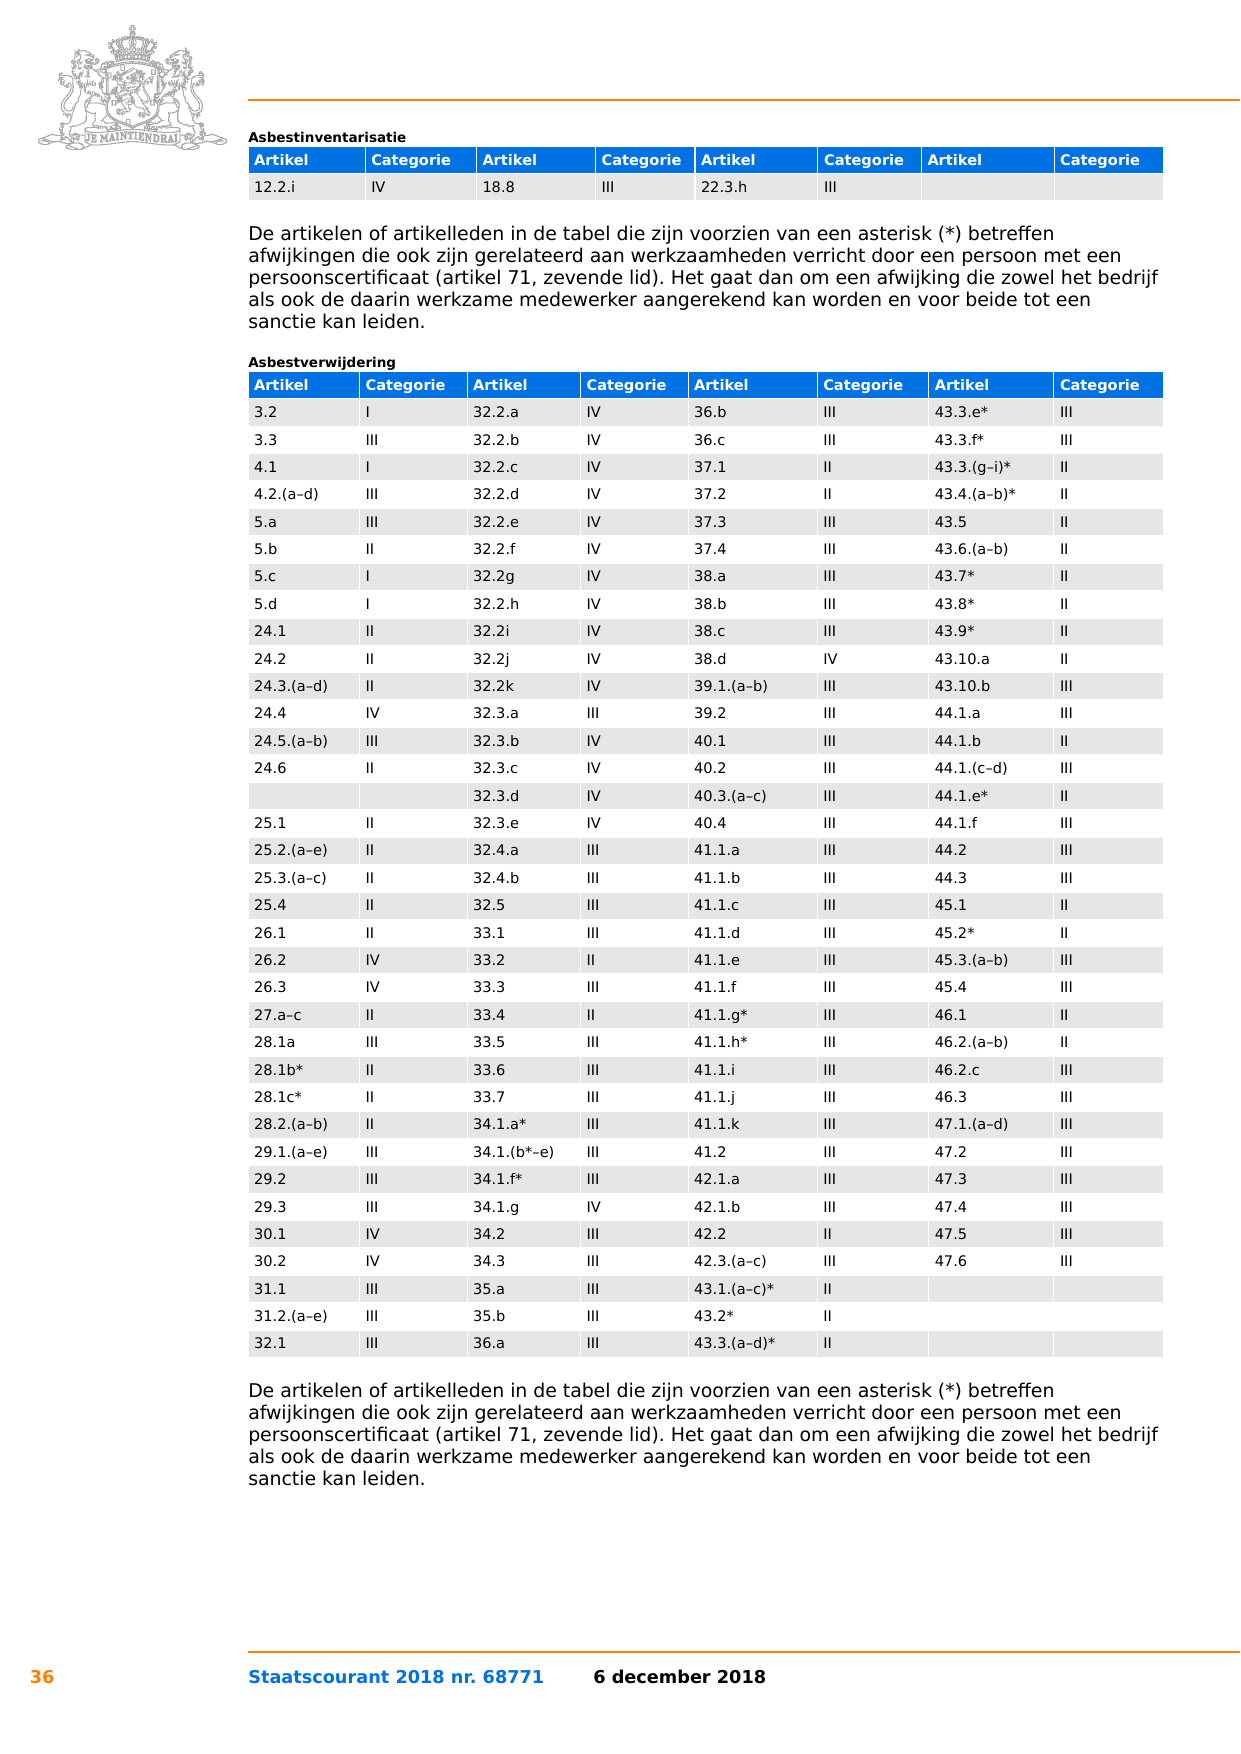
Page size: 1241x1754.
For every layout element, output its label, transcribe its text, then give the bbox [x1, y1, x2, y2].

table_cell 26.2 [249, 947, 359, 973]
table_cell II [581, 1002, 688, 1028]
table_cell 41.1.b [689, 865, 817, 891]
table_cell [929, 1331, 1053, 1357]
table_cell 25.3.(a–c) [249, 865, 359, 891]
table_cell 47.3 [929, 1166, 1053, 1193]
table_cell I [360, 399, 467, 426]
table_cell 44.1.a [929, 701, 1053, 727]
table_cell 27.a–c [249, 1002, 359, 1028]
table_cell 47.4 [929, 1194, 1053, 1220]
table_cell IV [581, 481, 688, 508]
table_cell III [1054, 975, 1163, 1001]
table_cell 43.10.b [929, 673, 1053, 699]
table_cell IV [360, 701, 467, 727]
table_cell 29.1.(a–e) [249, 1139, 359, 1165]
table_cell Artikel [929, 372, 1053, 398]
table_cell 41.2 [689, 1139, 817, 1165]
table_cell 45.2* [929, 920, 1053, 946]
table_cell 34.2 [468, 1221, 580, 1247]
table_cell 44.1.e* [929, 783, 1053, 809]
table_cell III [818, 1084, 928, 1111]
table_cell III [1054, 399, 1163, 426]
table_cell IV [581, 755, 688, 782]
table_cell III [581, 1276, 688, 1302]
table_cell 30.2 [249, 1249, 359, 1275]
table_cell 24.6 [249, 755, 359, 782]
table_cell II [360, 1112, 467, 1138]
picture [38, 25, 227, 150]
table_cell 41.1.i [689, 1057, 817, 1083]
table_cell IV [581, 427, 688, 453]
table_cell III [581, 1029, 688, 1056]
table_cell 43.9* [929, 619, 1053, 645]
table_cell 32.2k [468, 673, 580, 699]
table_cell 43.6.(a–b) [929, 536, 1053, 563]
table_cell III [1054, 1112, 1163, 1138]
table_cell III [360, 1139, 467, 1165]
table_cell III [818, 174, 921, 200]
table_cell 32.3.e [468, 810, 580, 837]
table_cell II [818, 1331, 928, 1357]
table_cell IV [581, 536, 688, 563]
table_cell III [581, 1221, 688, 1247]
table_cell IV [581, 728, 688, 754]
table_cell III [581, 865, 688, 891]
table_cell 35.b [468, 1303, 580, 1330]
table_cell III [818, 1029, 928, 1056]
table_header Asbestinventarisatie [248, 130, 1163, 146]
table_cell 32.2.f [468, 536, 580, 563]
table_cell III [581, 893, 688, 919]
table_cell 32.2.d [468, 481, 580, 508]
table_cell 42.2 [689, 1221, 817, 1247]
table_cell 43.10.a [929, 646, 1053, 672]
table_cell IV [581, 399, 688, 426]
table_cell III [1054, 1221, 1163, 1247]
table_cell II [360, 619, 467, 645]
table_cell 34.3 [468, 1249, 580, 1275]
table_cell III [818, 591, 928, 617]
table_cell 34.1.f* [468, 1166, 580, 1193]
table_cell III [581, 1249, 688, 1275]
table_cell 31.2.(a–e) [249, 1303, 359, 1330]
table_cell 5.d [249, 591, 359, 617]
table_cell 38.a [689, 564, 817, 590]
table_cell IV [581, 454, 688, 480]
table_cell III [1054, 1194, 1163, 1220]
table_cell 43.4.(a–b)* [929, 481, 1053, 508]
table_cell 43.5 [929, 509, 1053, 535]
table_cell 45.1 [929, 893, 1053, 919]
table_cell 12.2.i [249, 174, 365, 200]
table_cell III [1054, 1084, 1163, 1111]
table_cell 24.4 [249, 701, 359, 727]
table_cell II [1054, 1002, 1163, 1028]
table_cell III [1054, 427, 1163, 453]
table_cell 44.1.b [929, 728, 1053, 754]
table_cell III [818, 920, 928, 946]
table_cell 25.1 [249, 810, 359, 837]
table_cell 43.3.(a–d)* [689, 1331, 817, 1357]
table_cell 31.1 [249, 1276, 359, 1302]
table_cell Categorie [1054, 372, 1163, 398]
table_cell III [1054, 673, 1163, 699]
table_cell III [818, 427, 928, 453]
table_cell Artikel [249, 372, 359, 398]
table_cell 41.1.e [689, 947, 817, 973]
table_cell 45.4 [929, 975, 1053, 1001]
table_cell III [581, 920, 688, 946]
table_cell II [1054, 728, 1163, 754]
table_cell II [360, 865, 467, 891]
table_cell 46.3 [929, 1084, 1053, 1111]
table_cell 41.1.d [689, 920, 817, 946]
table_cell 34.1.g [468, 1194, 580, 1220]
table_cell 44.1.f [929, 810, 1053, 837]
table_cell 32.3.b [468, 728, 580, 754]
table_cell IV [581, 1194, 688, 1220]
table_cell 41.1.f [689, 975, 817, 1001]
table_cell III [818, 701, 928, 727]
table_cell 32.2.b [468, 427, 580, 453]
table_cell 38.c [689, 619, 817, 645]
text De artikelen of artikelleden in de tabel die zijn voorzien van een asterisk (*) betreffen afwijkingen die ook zijn gerelateerd aan werkzaamheden verricht door een persoon met een persoonscertificaat (artikel 71, zevende lid). Het gaat dan om een afwijking die zowel het bedrijf als ook de daarin werkzame medewerker aangerekend kan worden en voor beide tot een sanctie kan leiden. [248, 223, 1163, 333]
table_cell 39.2 [689, 701, 817, 727]
table_cell 28.1c* [249, 1084, 359, 1111]
table_cell III [818, 947, 928, 973]
table_cell III [818, 564, 928, 590]
table_cell 24.3.(a–d) [249, 673, 359, 699]
table_cell 43.1.(a–c)* [689, 1276, 817, 1302]
table_cell 46.2.(a–b) [929, 1029, 1053, 1056]
table_cell 32.2.e [468, 509, 580, 535]
table_cell III [360, 1194, 467, 1220]
table_cell IV [360, 975, 467, 1001]
table_cell 40.1 [689, 728, 817, 754]
table_cell [922, 174, 1054, 200]
table_cell 46.1 [929, 1002, 1053, 1028]
table_cell 43.3.f* [929, 427, 1053, 453]
table_cell 43.7* [929, 564, 1053, 590]
table_cell 40.2 [689, 755, 817, 782]
table_cell III [596, 174, 694, 200]
table_cell IV [581, 783, 688, 809]
table_cell 41.1.h* [689, 1029, 817, 1056]
table_cell 42.3.(a–c) [689, 1249, 817, 1275]
table_cell 36.c [689, 427, 817, 453]
table_cell III [818, 1002, 928, 1028]
table_cell III [818, 728, 928, 754]
table_cell 5.b [249, 536, 359, 563]
table_cell 38.d [689, 646, 817, 672]
table_cell 35.a [468, 1276, 580, 1302]
table_cell III [818, 509, 928, 535]
table_cell III [818, 893, 928, 919]
table_cell III [581, 701, 688, 727]
table_cell II [1054, 481, 1163, 508]
table_cell III [818, 1112, 928, 1138]
table_cell II [360, 893, 467, 919]
table_cell 24.2 [249, 646, 359, 672]
table_cell Categorie [596, 147, 694, 173]
table_cell IV [581, 810, 688, 837]
table_cell 3.3 [249, 427, 359, 453]
table_cell [1054, 1303, 1163, 1330]
table_cell Artikel [477, 147, 595, 173]
table_cell 34.1.a* [468, 1112, 580, 1138]
table_cell 5.c [249, 564, 359, 590]
table_cell III [581, 1084, 688, 1111]
table_cell [929, 1276, 1053, 1302]
table_cell II [360, 536, 467, 563]
table_cell 32.1 [249, 1331, 359, 1357]
table_cell III [581, 838, 688, 864]
table_cell IV [581, 619, 688, 645]
table_cell 32.2.h [468, 591, 580, 617]
table_cell 30.1 [249, 1221, 359, 1247]
table_cell 32.3.d [468, 783, 580, 809]
table_cell 4.1 [249, 454, 359, 480]
table_cell III [360, 427, 467, 453]
table_cell 36.a [468, 1331, 580, 1357]
table_cell II [818, 1221, 928, 1247]
table_cell Artikel [922, 147, 1054, 173]
table_cell I [360, 591, 467, 617]
table_cell 32.2.c [468, 454, 580, 480]
table_cell 29.2 [249, 1166, 359, 1193]
table_cell IV [366, 174, 476, 200]
table_cell II [1054, 536, 1163, 563]
table_cell [1054, 1276, 1163, 1302]
table_cell 44.1.(c–d) [929, 755, 1053, 782]
table_cell 33.1 [468, 920, 580, 946]
table_cell III [360, 509, 467, 535]
table_cell 42.1.a [689, 1166, 817, 1193]
table_cell III [581, 1057, 688, 1083]
table_cell IV [360, 947, 467, 973]
table_cell II [1054, 783, 1163, 809]
table_cell III [1054, 810, 1163, 837]
table_cell II [360, 646, 467, 672]
table_cell 36.b [689, 399, 817, 426]
table_cell III [818, 755, 928, 782]
table_cell II [360, 1084, 467, 1111]
table_cell 32.3.c [468, 755, 580, 782]
table_cell IV [581, 509, 688, 535]
table_cell II [1054, 564, 1163, 590]
table_cell 24.5.(a–b) [249, 728, 359, 754]
table_cell 34.1.(b*–e) [468, 1139, 580, 1165]
table_cell 41.1.g* [689, 1002, 817, 1028]
table_cell III [581, 1331, 688, 1357]
table_cell III [581, 1139, 688, 1165]
table_cell I [360, 564, 467, 590]
table_cell [249, 783, 359, 809]
table_cell II [360, 673, 467, 699]
table_cell III [360, 1276, 467, 1302]
table_cell II [360, 838, 467, 864]
table_cell IV [581, 564, 688, 590]
table_cell Categorie [360, 372, 467, 398]
table_cell III [818, 1057, 928, 1083]
table_cell III [1054, 1166, 1163, 1193]
table_cell [1055, 174, 1163, 200]
table_cell Artikel [689, 372, 817, 398]
table_cell II [1054, 591, 1163, 617]
table_cell III [818, 619, 928, 645]
table_cell 47.1.(a–d) [929, 1112, 1053, 1138]
table_cell 43.3.e* [929, 399, 1053, 426]
table_cell II [1054, 920, 1163, 946]
table_cell 4.2.(a–d) [249, 481, 359, 508]
table_cell 46.2.c [929, 1057, 1053, 1083]
table_cell Artikel [468, 372, 580, 398]
table_cell 47.6 [929, 1249, 1053, 1275]
table_cell 37.1 [689, 454, 817, 480]
table_cell Categorie [818, 372, 928, 398]
table_cell 32.5 [468, 893, 580, 919]
table_cell 32.2i [468, 619, 580, 645]
table_cell 42.1.b [689, 1194, 817, 1220]
table_cell [1054, 1331, 1163, 1357]
table_cell 32.3.a [468, 701, 580, 727]
table_cell 40.4 [689, 810, 817, 837]
table_cell 3.2 [249, 399, 359, 426]
table_cell III [818, 399, 928, 426]
table_cell II [1054, 646, 1163, 672]
table_cell 40.3.(a–c) [689, 783, 817, 809]
table_cell II [360, 920, 467, 946]
table_cell 41.1.j [689, 1084, 817, 1111]
table_cell III [1054, 755, 1163, 782]
table_cell II [360, 1002, 467, 1028]
table_cell I [360, 454, 467, 480]
table_cell 32.2.a [468, 399, 580, 426]
table_cell 22.3.h [696, 174, 817, 200]
table_cell Categorie [1055, 147, 1163, 173]
table_cell III [818, 838, 928, 864]
table_cell III [1054, 1139, 1163, 1165]
table_cell IV [818, 646, 928, 672]
table_cell III [360, 728, 467, 754]
table_cell II [360, 755, 467, 782]
table_cell II [1054, 893, 1163, 919]
table_cell 32.4.a [468, 838, 580, 864]
table_cell III [1054, 1057, 1163, 1083]
table_cell 39.1.(a–b) [689, 673, 817, 699]
table_cell III [581, 1112, 688, 1138]
table_cell 47.2 [929, 1139, 1053, 1165]
table_cell III [1054, 865, 1163, 891]
table_cell Categorie [818, 147, 921, 173]
table_cell II [818, 481, 928, 508]
table_cell 37.3 [689, 509, 817, 535]
table_cell IV [360, 1221, 467, 1247]
table_cell 41.1.a [689, 838, 817, 864]
table_cell 43.3.(g–i)* [929, 454, 1053, 480]
table_cell III [360, 1331, 467, 1357]
table_cell 32.2g [468, 564, 580, 590]
table_cell III [1054, 947, 1163, 973]
table_cell 32.2j [468, 646, 580, 672]
table_cell 33.4 [468, 1002, 580, 1028]
table_cell 29.3 [249, 1194, 359, 1220]
table_cell 32.4.b [468, 865, 580, 891]
table_cell III [818, 783, 928, 809]
table_cell 25.2.(a–e) [249, 838, 359, 864]
table_cell 44.3 [929, 865, 1053, 891]
table_cell III [581, 1166, 688, 1193]
table_cell 37.4 [689, 536, 817, 563]
table_cell 28.2.(a–b) [249, 1112, 359, 1138]
table_cell Categorie [366, 147, 476, 173]
table_cell 37.2 [689, 481, 817, 508]
table_cell II [360, 1057, 467, 1083]
table_cell 41.1.k [689, 1112, 817, 1138]
table_cell III [360, 481, 467, 508]
table_cell III [818, 1139, 928, 1165]
table_cell III [818, 975, 928, 1001]
table_cell [360, 783, 467, 809]
table_cell III [581, 1303, 688, 1330]
table_cell III [818, 865, 928, 891]
table_cell II [1054, 1029, 1163, 1056]
table_cell Artikel [249, 147, 365, 173]
table_cell 24.1 [249, 619, 359, 645]
table_cell 38.b [689, 591, 817, 617]
table_cell II [581, 947, 688, 973]
table_cell III [818, 536, 928, 563]
table_cell 25.4 [249, 893, 359, 919]
table_header Asbestverwijdering [248, 355, 1163, 371]
table_cell III [360, 1029, 467, 1056]
table_cell 43.8* [929, 591, 1053, 617]
table_cell III [581, 975, 688, 1001]
table_cell [929, 1303, 1053, 1330]
table_cell 45.3.(a–b) [929, 947, 1053, 973]
table_cell II [1054, 509, 1163, 535]
table_cell 33.2 [468, 947, 580, 973]
text De artikelen of artikelleden in de tabel die zijn voorzien van een asterisk (*) betreffen afwijkingen die ook zijn gerelateerd aan werkzaamheden verricht door een persoon met een persoonscertificaat (artikel 71, zevende lid). Het gaat dan om een afwijking die zowel het bedrijf als ook de daarin werkzame medewerker aangerekend kan worden en voor beide tot een sanctie kan leiden. [248, 1380, 1163, 1490]
table_cell 28.1a [249, 1029, 359, 1056]
table_cell Categorie [581, 372, 688, 398]
table_cell III [818, 1166, 928, 1193]
table_cell IV [360, 1249, 467, 1275]
table_cell 26.1 [249, 920, 359, 946]
table_cell 18.8 [477, 174, 595, 200]
table_cell II [1054, 619, 1163, 645]
table_cell 28.1b* [249, 1057, 359, 1083]
table_cell II [818, 454, 928, 480]
table_cell III [1054, 1249, 1163, 1275]
table_cell 33.5 [468, 1029, 580, 1056]
table_cell III [818, 1249, 928, 1275]
table_cell IV [581, 673, 688, 699]
table_cell 5.a [249, 509, 359, 535]
table_cell III [818, 673, 928, 699]
table_cell III [1054, 838, 1163, 864]
table_cell III [360, 1166, 467, 1193]
table_cell II [1054, 454, 1163, 480]
table_cell II [818, 1276, 928, 1302]
table_cell 33.3 [468, 975, 580, 1001]
table_cell III [818, 810, 928, 837]
table_cell 33.7 [468, 1084, 580, 1111]
table_cell 44.2 [929, 838, 1053, 864]
table_cell 41.1.c [689, 893, 817, 919]
table_cell III [1054, 701, 1163, 727]
table_cell III [360, 1303, 467, 1330]
table_cell III [818, 1194, 928, 1220]
table_cell 33.6 [468, 1057, 580, 1083]
table_cell 43.2* [689, 1303, 817, 1330]
table_cell Artikel [696, 147, 817, 173]
table_cell 47.5 [929, 1221, 1053, 1247]
table_cell IV [581, 591, 688, 617]
table_cell II [360, 810, 467, 837]
table_cell II [818, 1303, 928, 1330]
table_cell 26.3 [249, 975, 359, 1001]
table_cell IV [581, 646, 688, 672]
